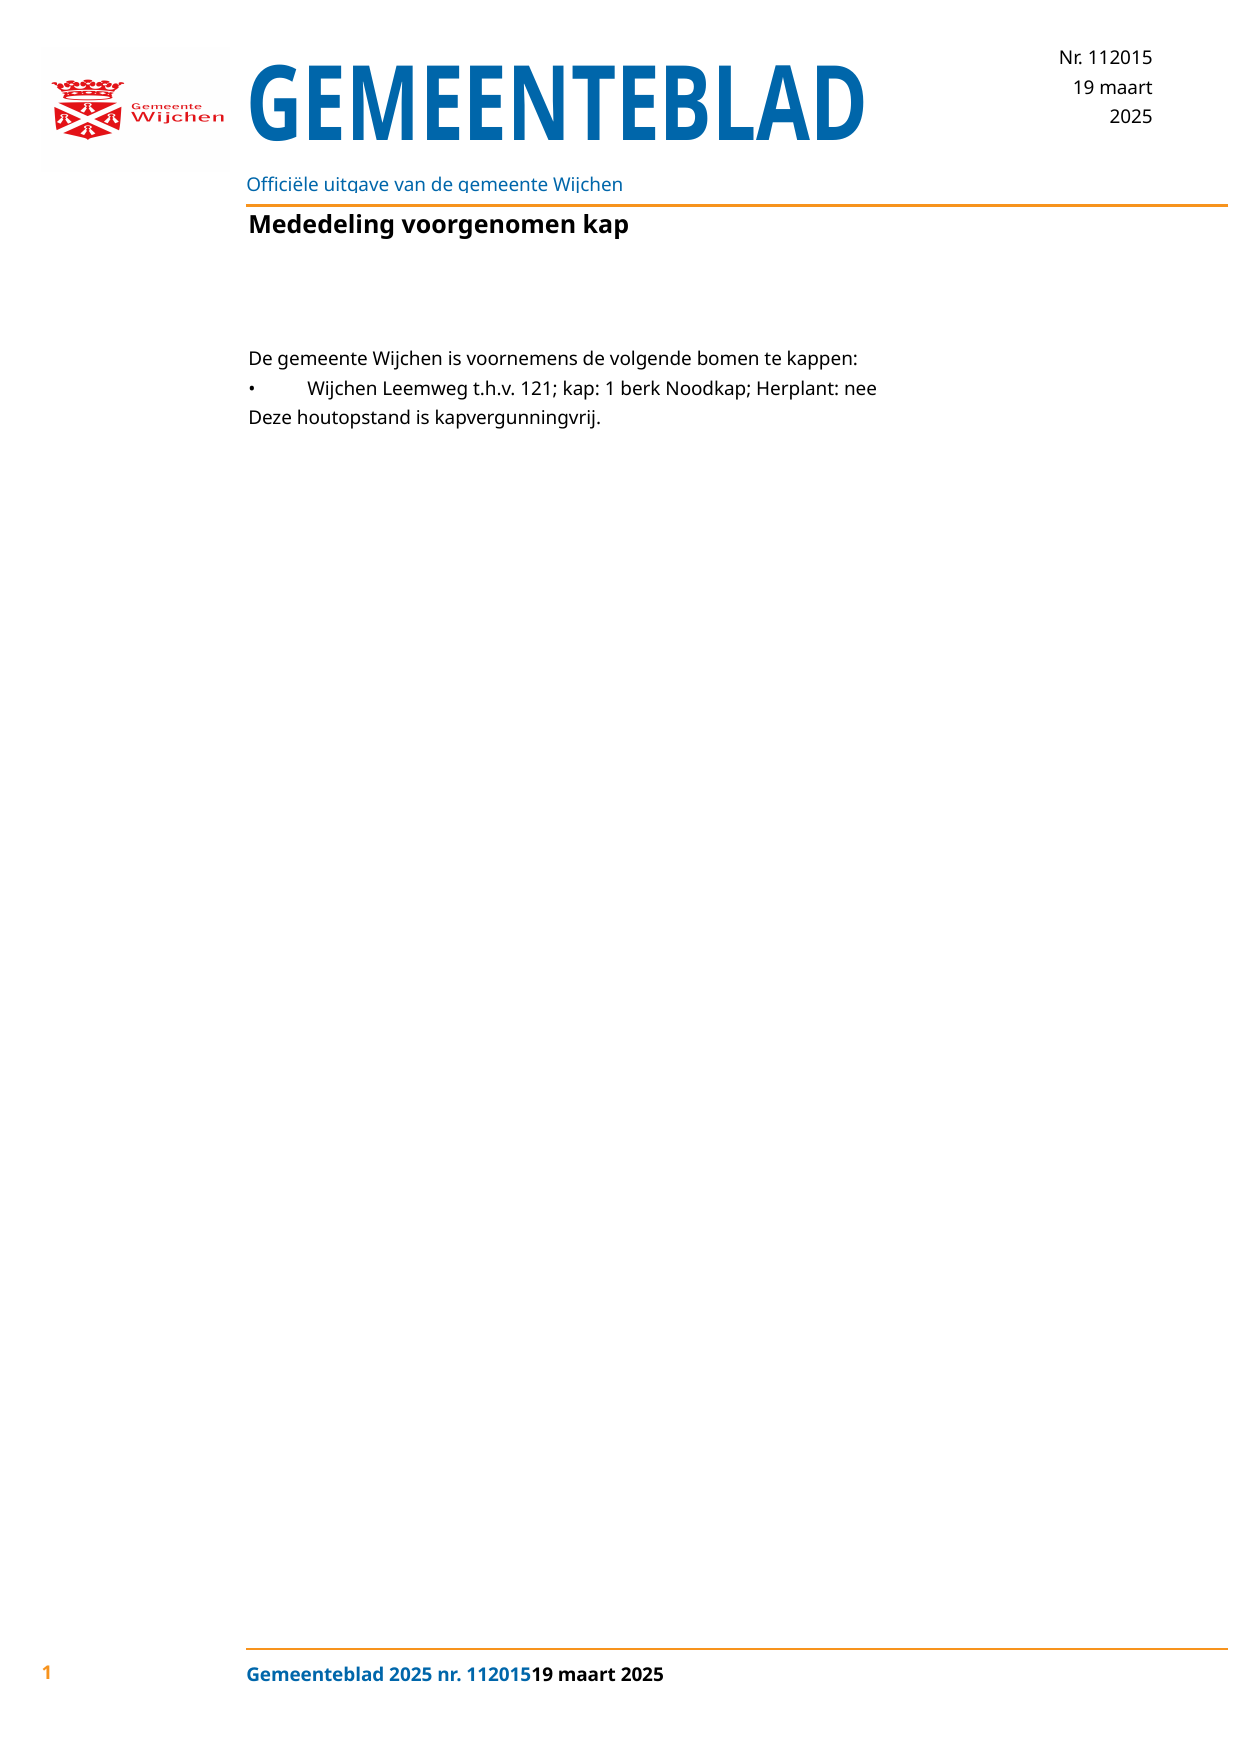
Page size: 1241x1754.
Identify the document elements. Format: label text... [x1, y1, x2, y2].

text Mededeling voorgenomen kap [248, 207, 1152, 241]
picture [41, 47, 231, 172]
text De gemeente Wijchen is voornemens de volgende bomen te kappen: [248, 345, 1152, 371]
list Wijchen Leemweg t.h.v. 121; kap: 1 berk Noodkap; Herplant: nee [248, 375, 1152, 401]
text Deze houtopstand is kapvergunningvrij. [248, 404, 1152, 430]
